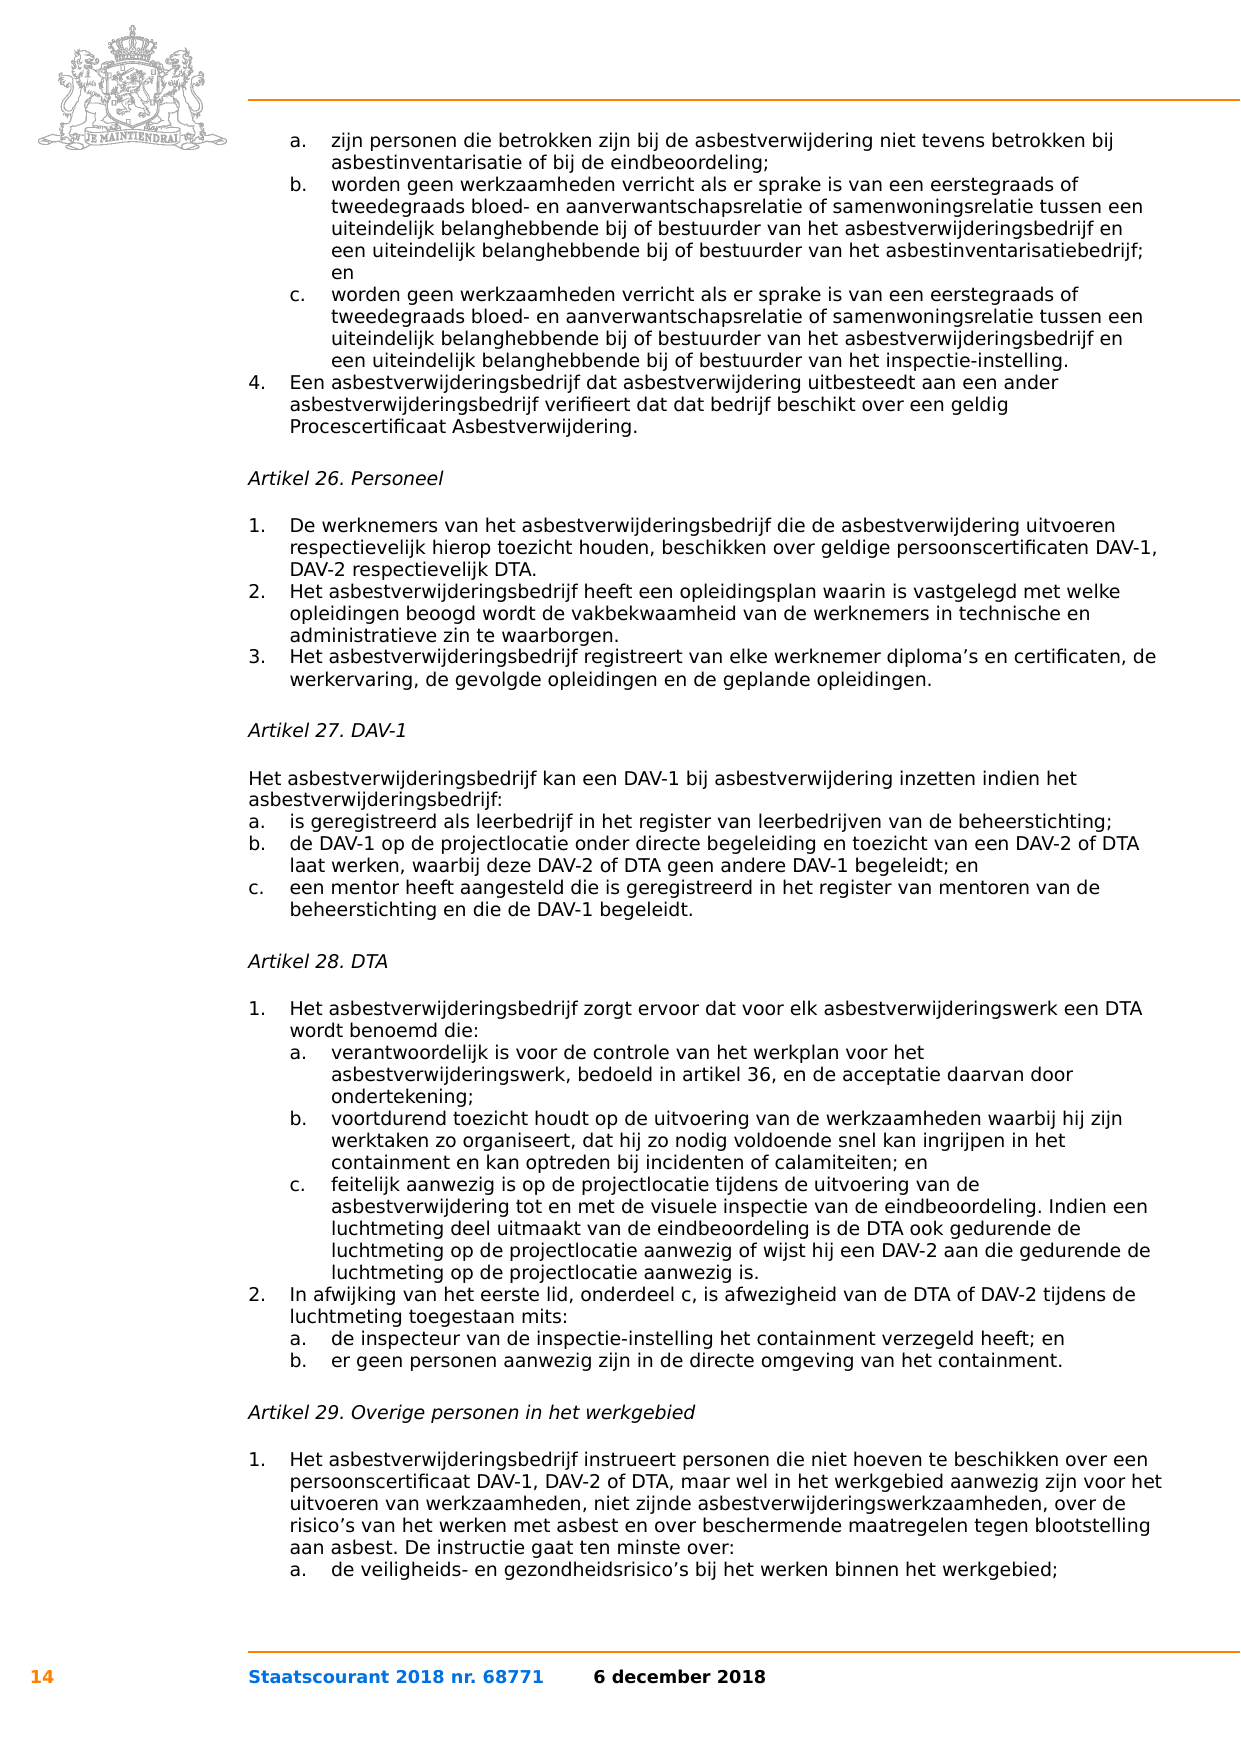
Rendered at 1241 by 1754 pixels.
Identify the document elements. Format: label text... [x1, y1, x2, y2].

text c. een mentor heeft aangesteld die is geregistreerd in het register van mentoren van de beheerstichting en die de DAV-1 begeleidt. [248, 877, 1163, 921]
text 2. Het asbestverwijderingsbedrijf heeft een opleidingsplan waarin is vastgelegd met welke opleidingen beoogd wordt de vakbekwaamheid van de werknemers in technische en administratieve zin te waarborgen. [248, 581, 1163, 646]
text c. worden geen werkzaamheden verricht als er sprake is van een eerstegraads of tweedegraads bloed- en aanverwantschapsrelatie of samenwoningsrelatie tussen een uiteindelijk belanghebbende bij of bestuurder van het asbestverwijderingsbedrijf en een uiteindelijk belanghebbende bij of bestuurder van het inspectie-instelling. [289, 284, 1163, 372]
text 1. De werknemers van het asbestverwijderingsbedrijf die de asbestverwijdering uitvoeren respectievelijk hierop toezicht houden, beschikken over geldige persoonscertificaten DAV-1, DAV-2 respectievelijk DTA. [248, 514, 1163, 581]
text a. verantwoordelijk is voor de controle van het werkplan voor het asbestverwijderingswerk, bedoeld in artikel 36, en de acceptatie daarvan door ondertekening; [289, 1042, 1163, 1108]
text a. zijn personen die betrokken zijn bij de asbestverwijdering niet tevens betrokken bij asbestinventarisatie of bij de eindbeoordeling; [289, 130, 1163, 174]
subtitle Artikel 28. DTA [248, 951, 1163, 973]
picture [38, 25, 227, 150]
text b. de DAV-1 op de projectlocatie onder directe begeleiding en toezicht van een DAV-2 of DTA laat werken, waarbij deze DAV-2 of DTA geen andere DAV-1 begeleidt; en [248, 833, 1163, 877]
text 2. In afwijking van het eerste lid, onderdeel c, is afwezigheid van de DTA of DAV-2 tijdens de luchtmeting toegestaan mits: [248, 1284, 1163, 1328]
text b. worden geen werkzaamheden verricht als er sprake is van een eerstegraads of tweedegraads bloed- en aanverwantschapsrelatie of samenwoningsrelatie tussen een uiteindelijk belanghebbende bij of bestuurder van het asbestverwijderingsbedrijf en een uiteindelijk belanghebbende bij of bestuurder van het asbestinventarisatiebedrijf; en [289, 174, 1163, 284]
text c. feitelijk aanwezig is op de projectlocatie tijdens de uitvoering van de asbestverwijdering tot en met de visuele inspectie van de eindbeoordeling. Indien een luchtmeting deel uitmaakt van de eindbeoordeling is de DTA ook gedurende de luchtmeting op de projectlocatie aanwezig of wijst hij een DAV-2 aan die gedurende de luchtmeting op de projectlocatie aanwezig is. [289, 1174, 1163, 1284]
text 4. Een asbestverwijderingsbedrijf dat asbestverwijdering uitbesteedt aan een ander asbestverwijderingsbedrijf verifieert dat dat bedrijf beschikt over een geldig Procescertificaat Asbestverwijdering. [248, 372, 1163, 438]
text Het asbestverwijderingsbedrijf kan een DAV-1 bij asbestverwijdering inzetten indien het asbestverwijderingsbedrijf: [248, 767, 1163, 811]
text b. er geen personen aanwezig zijn in de directe omgeving van het containment. [289, 1350, 1163, 1372]
text 1. Het asbestverwijderingsbedrijf instrueert personen die niet hoeven te beschikken over een persoonscertificaat DAV-1, DAV-2 of DTA, maar wel in het werkgebied aanwezig zijn voor het uitvoeren van werkzaamheden, niet zijnde asbestverwijderingswerkzaamheden, over de risico’s van het werken met asbest en over beschermende maatregelen tegen blootstelling aan asbest. De instructie gaat ten minste over: [248, 1449, 1163, 1559]
subtitle Artikel 26. Personeel [248, 468, 1163, 489]
text a. de inspecteur van de inspectie-instelling het containment verzegeld heeft; en [289, 1328, 1163, 1350]
subtitle Artikel 27. DAV-1 [248, 720, 1163, 742]
text 3. Het asbestverwijderingsbedrijf registreert van elke werknemer diploma’s en certificaten, de werkervaring, de gevolgde opleidingen en de geplande opleidingen. [248, 646, 1163, 690]
text 1. Het asbestverwijderingsbedrijf zorgt ervoor dat voor elk asbestverwijderingswerk een DTA wordt benoemd die: [248, 998, 1163, 1042]
text a. de veiligheids- en gezondheidsrisico’s bij het werken binnen het werkgebied; [289, 1559, 1163, 1581]
text b. voortdurend toezicht houdt op de uitvoering van de werkzaamheden waarbij hij zijn werktaken zo organiseert, dat hij zo nodig voldoende snel kan ingrijpen in het containment en kan optreden bij incidenten of calamiteiten; en [289, 1108, 1163, 1174]
text a. is geregistreerd als leerbedrijf in het register van leerbedrijven van de beheerstichting; [248, 811, 1163, 833]
subtitle Artikel 29. Overige personen in het werkgebied [248, 1402, 1163, 1424]
